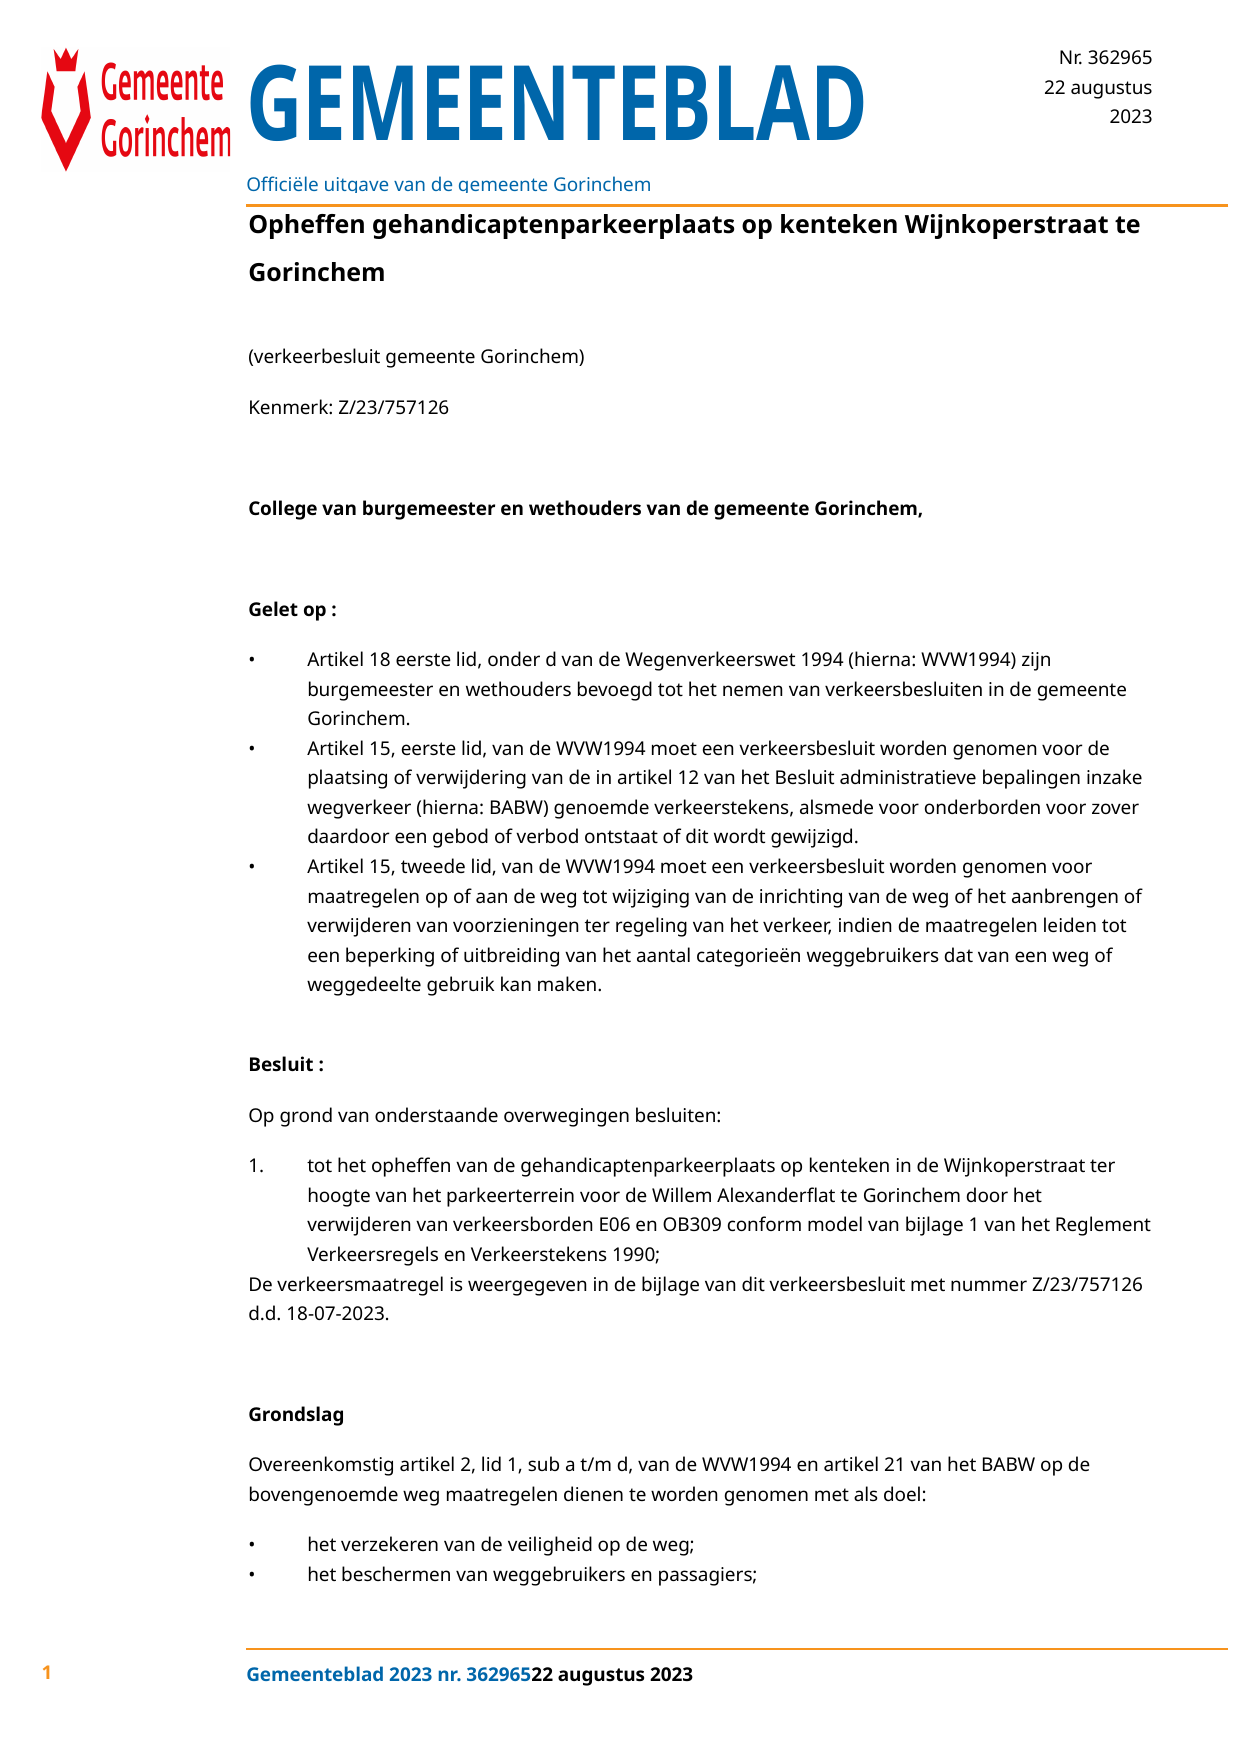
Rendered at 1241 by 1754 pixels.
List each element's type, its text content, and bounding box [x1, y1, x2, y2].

list Artikel 15, tweede lid, van de WVW1994 moet een verkeersbesluit worden genomen voor maatregelen op of aan de weg tot wijziging van de inrichting van de weg of het aanbrengen of verwijderen van voorzieningen ter regeling van het verkeer, indien de maatregelen leiden tot een beperking of uitbreiding van het aantal categorieën weggebruikers dat van een weg of weggedeelte gebruik kan maken. [248, 853, 1152, 997]
text De verkeersmaatregel is weergegeven in de bijlage van dit verkeersbesluit met nummer Z/23/757126 d.d. 18-07-2023. [248, 1271, 1152, 1326]
list het beschermen van weggebruikers en passagiers; [248, 1561, 1152, 1587]
text Opheffen gehandicaptenparkeerplaats op kenteken Wijnkoperstraat te Gorinchem [248, 207, 1152, 288]
list Artikel 15, eerste lid, van de WVW1994 moet een verkeersbesluit worden genomen voor de plaatsing of verwijdering van de in artikel 12 van het Besluit administratieve bepalingen inzake wegverkeer (hierna: BABW) genoemde verkeerstekens, alsmede voor onderborden voor zover daardoor een gebod of verbod ontstaat of dit wordt gewijzigd. [248, 735, 1152, 849]
text Kenmerk: Z/23/757126 [248, 394, 1152, 420]
picture [41, 47, 231, 172]
text Grondslag [248, 1401, 1152, 1427]
text (verkeerbesluit gemeente Gorinchem) [248, 344, 1152, 369]
list tot het opheffen van de gehandicaptenparkeerplaats op kenteken in de Wijnkoperstraat ter hoogte van het parkeerterrein voor de Willem Alexanderflat te Gorinchem door het verwijderen van verkeersborden E06 en OB309 conform model van bijlage 1 van het Reglement Verkeersregels en Verkeerstekens 1990; [248, 1152, 1152, 1267]
text Overeenkomstig artikel 2, lid 1, sub a t/m d, van de WVW1994 en artikel 21 van het BABW op de bovengenoemde weg maatregelen dienen te worden genomen met als doel: [248, 1452, 1152, 1507]
text Op grond van onderstaande overwegingen besluiten: [248, 1102, 1152, 1128]
text College van burgemeester en wethouders van de gemeente Gorinchem, [248, 495, 1152, 521]
text Besluit : [248, 1052, 1152, 1077]
list het verzekeren van de veiligheid op de weg; [248, 1532, 1152, 1557]
list Artikel 18 eerste lid, onder d van de Wegenverkeerswet 1994 (hierna: WVW1994) zijn burgemeester en wethouders bevoegd tot het nemen van verkeersbesluiten in de gemeente Gorinchem. [248, 646, 1152, 731]
text Gelet op : [248, 596, 1152, 621]
